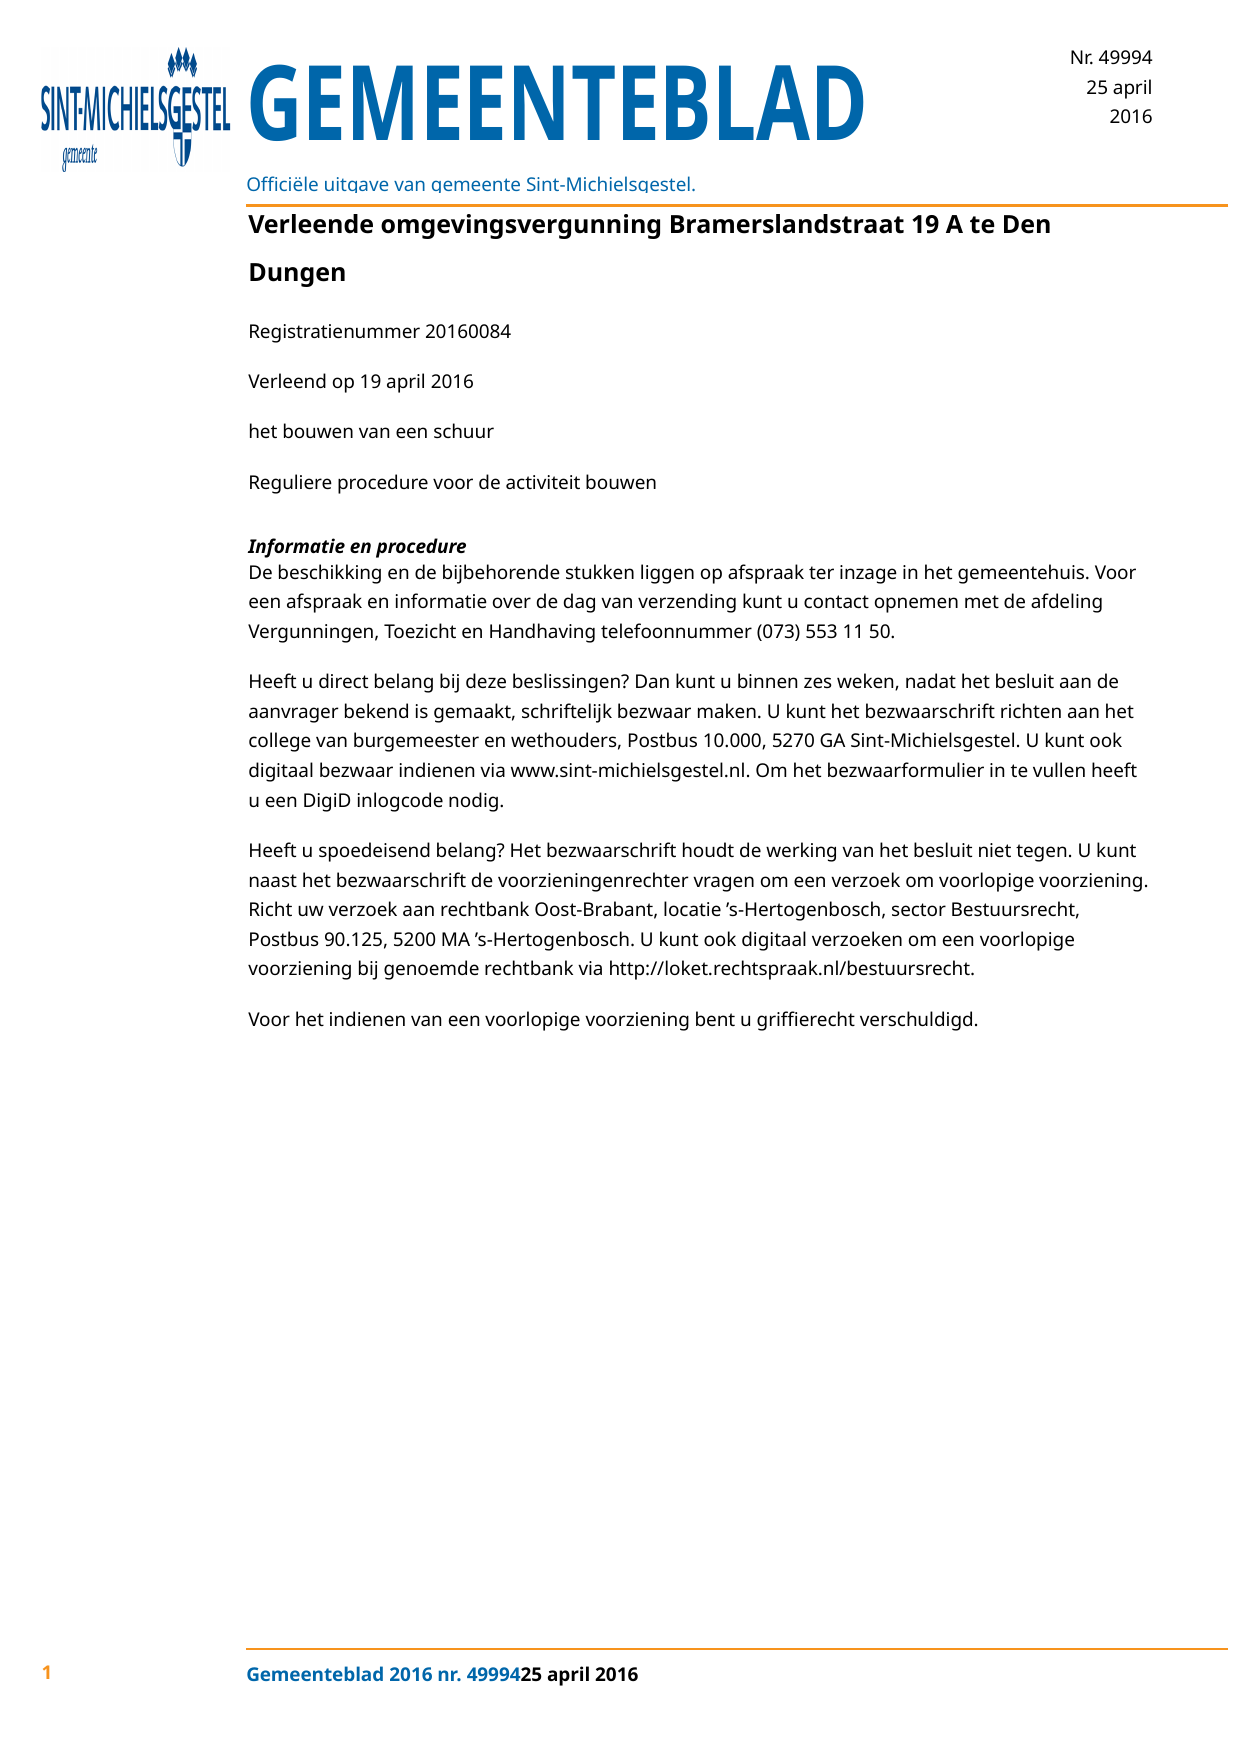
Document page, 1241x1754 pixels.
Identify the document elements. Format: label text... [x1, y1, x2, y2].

text Verleend op 19 april 2016 [248, 368, 1152, 394]
text Registratienummer 20160084 [248, 318, 1152, 344]
picture [41, 47, 231, 172]
text Reguliere procedure voor de activiteit bouwen [248, 469, 1152, 495]
text het bouwen van een schuur [248, 419, 1152, 444]
text Heeft u direct belang bij deze beslissingen? Dan kunt u binnen zes weken, nadat het besluit aan de aanvrager bekend is gemaakt, schriftelijk bezwaar maken. U kunt het bezwaarschrift richten aan het college van burgemeester en wethouders, Postbus 10.000, 5270 GA Sint-Michielsgestel. U kunt ook digitaal bezwaar indienen via www.sint-michielsgestel.nl. Om het bezwaarformulier in te vullen heeft u een DigiD inlogcode nodig. [248, 668, 1152, 812]
text Informatie en procedure [248, 533, 1152, 559]
text Heeft u spoedeisend belang? Het bezwaarschrift houdt de werking van het besluit niet tegen. U kunt naast het bezwaarschrift de voorzieningenrechter vragen om een verzoek om voorlopige voorziening. Richt uw verzoek aan rechtbank Oost-Brabant, locatie ’s-Hertogenbosch, sector Bestuursrecht, Postbus 90.125, 5200 MA ’s-Hertogenbosch. U kunt ook digitaal verzoeken om een voorlopige voorziening bij genoemde rechtbank via http://loket.rechtspraak.nl/bestuursrecht. [248, 837, 1152, 981]
text Voor het indienen van een voorlopige voorziening bent u griffierecht verschuldigd. [248, 1006, 1152, 1032]
text Verleende omgevingsvergunning Bramerslandstraat 19 A te Den Dungen [248, 207, 1152, 288]
text De beschikking en de bijbehorende stukken liggen op afspraak ter inzage in het gemeentehuis. Voor een afspraak en informatie over de dag van verzending kunt u contact opnemen met de afdeling Vergunningen, Toezicht en Handhaving telefoonnummer (073) 553 11 50. [248, 559, 1152, 644]
